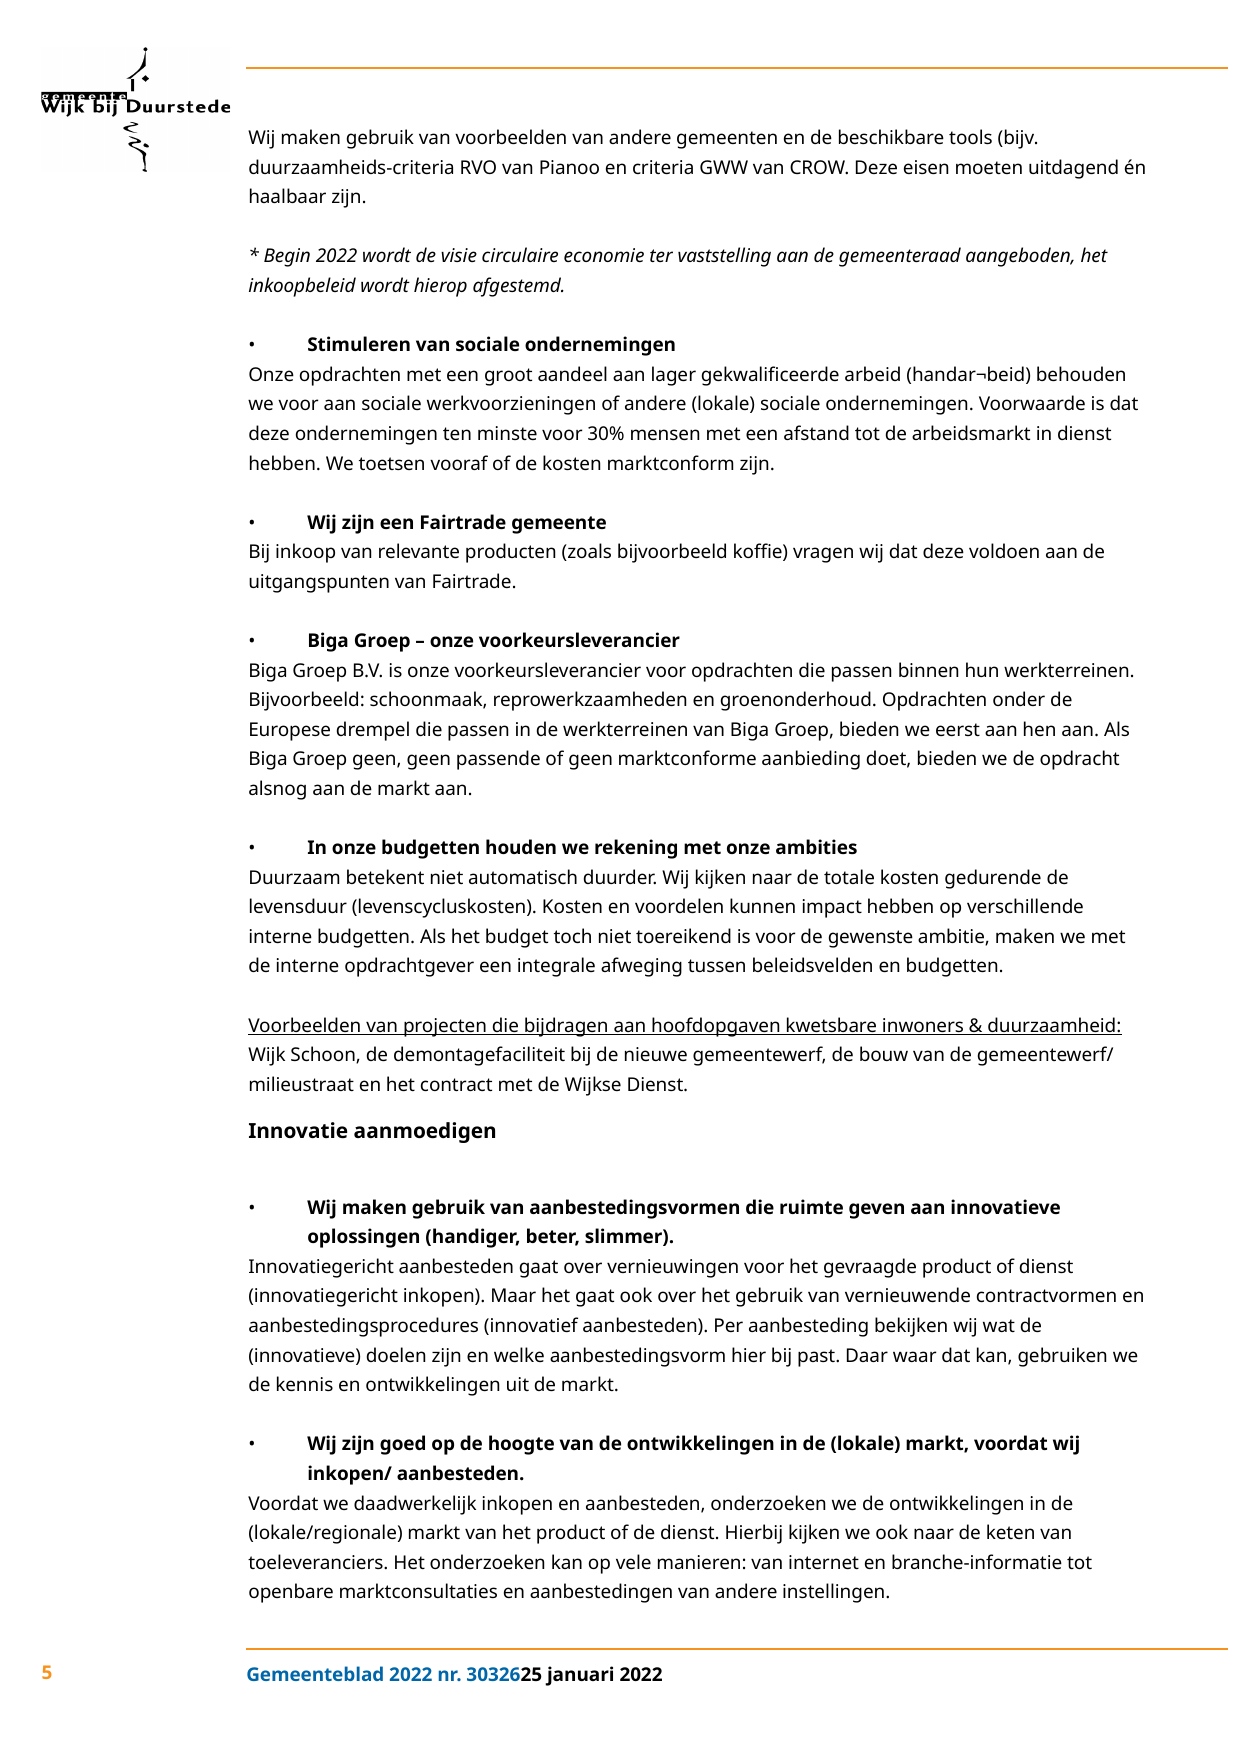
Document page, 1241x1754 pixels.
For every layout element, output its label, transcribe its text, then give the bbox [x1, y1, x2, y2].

list Biga Groep – onze voorkeursleverancier [248, 627, 1152, 653]
list Wij maken gebruik van aanbestedingsvormen die ruimte geven aan innovatieve oplossingen (handiger, beter, slimmer). [248, 1194, 1152, 1249]
list Wij zijn een Fairtrade gemeente [248, 509, 1152, 535]
text Onze opdrachten met een groot aandeel aan lager gekwalificeerde arbeid (handar¬beid) behouden we voor aan sociale werkvoorzieningen of andere (lokale) sociale ondernemingen. Voorwaarde is dat deze ondernemingen ten minste voor 30% mensen met een afstand tot de arbeidsmarkt in dienst hebben. We toetsen vooraf of de kosten marktconform zijn. [248, 361, 1152, 476]
text Biga Groep B.V. is onze voorkeursleverancier voor opdrachten die passen binnen hun werkterreinen. Bijvoorbeeld: schoonmaak, reprowerkzaamheden en groenonderhoud. Opdrachten onder de Europese drempel die passen in de werkterreinen van Biga Groep, bieden we eerst aan hen aan. Als Biga Groep geen, geen passende of geen marktconforme aanbieding doet, bieden we de opdracht alsnog aan de markt aan. [248, 657, 1152, 801]
text Voordat we daadwerkelijk inkopen en aanbesteden, onderzoeken we de ontwikkelingen in de (lokale/regionale) markt van het product of de dienst. Hierbij kijken we ook naar de keten van toeleveranciers. Het onderzoeken kan op vele manieren: van internet en branche-informatie tot openbare marktconsultaties en aanbestedingen van andere instellingen. [248, 1490, 1152, 1604]
picture [41, 47, 231, 172]
text Bij inkoop van relevante producten (zoals bijvoorbeeld koffie) vragen wij dat deze voldoen aan de uitgangspunten van Fairtrade. [248, 538, 1152, 594]
table_header Voorbeelden van projecten die bijdragen aan hoofdopgaven kwetsbare inwoners & duurzaamheid: Wijk Schoon, de demontagefaciliteit bij de nieuwe gemeentewerf, de bouw van de gemeentewerf/ milieustraat en het contract met de Wijkse Dienst. [248, 1012, 1152, 1097]
text Innovatiegericht aanbesteden gaat over vernieuwingen voor het gevraagde product of dienst (innovatiegericht inkopen). Maar het gaat ook over het gebruik van vernieuwende contractvormen en aanbestedingsprocedures (innovatief aanbesteden). Per aanbesteding bekijken wij wat de (innovatieve) doelen zijn en welke aanbestedingsvorm hier bij past. Daar waar dat kan, gebruiken we de kennis en ontwikkelingen uit de markt. [248, 1253, 1152, 1397]
text * Begin 2022 wordt de visie circulaire economie ter vaststelling aan de gemeenteraad aangeboden, het inkoopbeleid wordt hierop afgestemd. [248, 243, 1152, 298]
text Wij maken gebruik van voorbeelden van andere gemeenten en de beschikbare tools (bijv. duurzaamheids-criteria RVO van Pianoo en criteria GWW van CROW. Deze eisen moeten uitdagend én haalbaar zijn. [248, 124, 1152, 209]
text Duurzaam betekent niet automatisch duurder. Wij kijken naar de totale kosten gedurende de levensduur (levenscycluskosten). Kosten en voordelen kunnen impact hebben op verschillende interne budgetten. Als het budget toch niet toereikend is voor de gewenste ambitie, maken we met de interne opdrachtgever een integrale afweging tussen beleidsvelden en budgetten. [248, 864, 1152, 978]
text Innovatie aanmoedigen [248, 1116, 1152, 1144]
list In onze budgetten houden we rekening met onze ambities [248, 834, 1152, 860]
list Wij zijn goed op de hoogte van de ontwikkelingen in de (lokale) markt, voordat wij inkopen/ aanbesteden. [248, 1431, 1152, 1486]
list Stimuleren van sociale ondernemingen [248, 331, 1152, 357]
